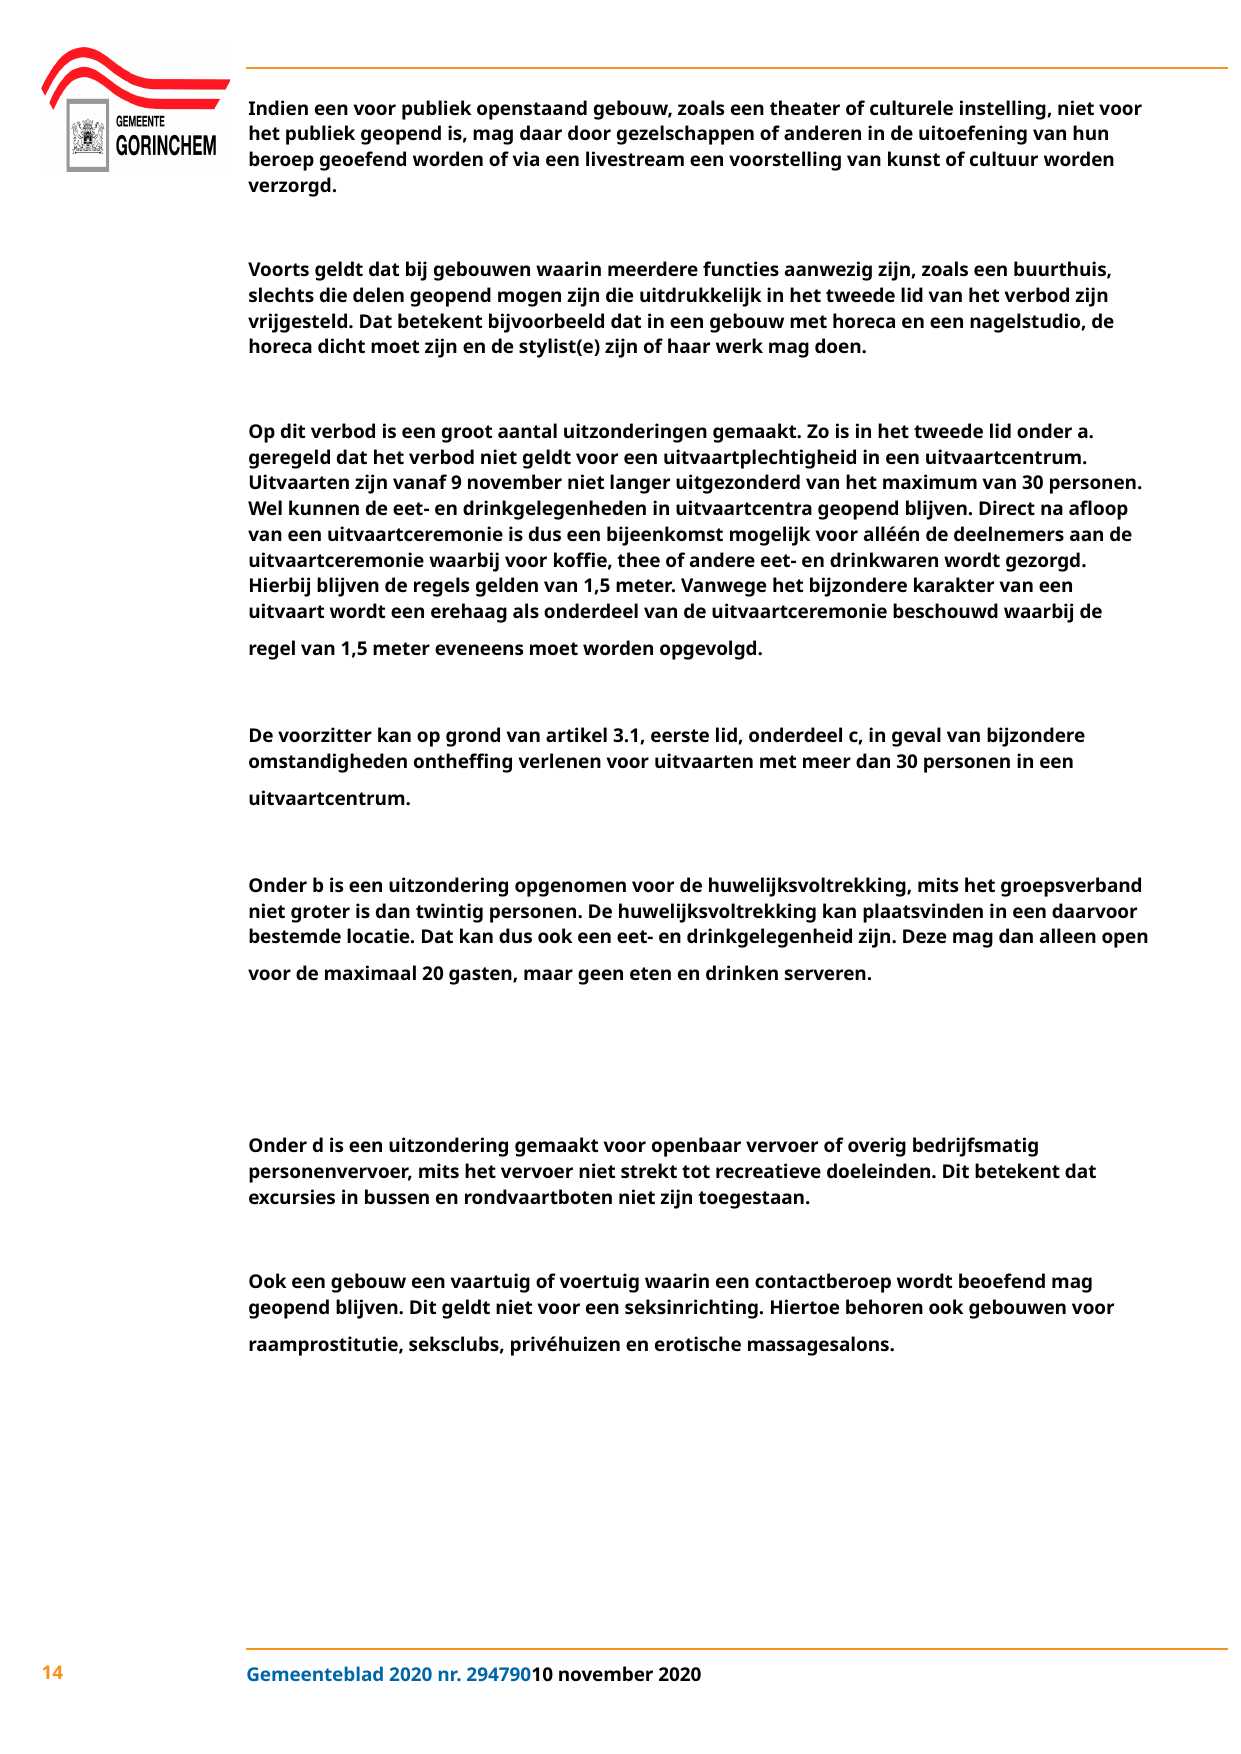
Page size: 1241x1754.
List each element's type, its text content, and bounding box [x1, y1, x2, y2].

text Onder b is een uitzondering opgenomen voor de huwelijksvoltrekking, mits het groepsverband niet groter is dan twintig personen. De huwelijksvoltrekking kan plaatsvinden in een daarvoor bestemde locatie. Dat kan dus ook een eet- en drinkgelegenheid zijn. Deze mag dan alleen open voor de maximaal 20 gasten, maar geen eten en drinken serveren. [248, 872, 1152, 989]
text Ook een gebouw een vaartuig of voertuig waarin een contactberoep wordt beoefend mag geopend blijven. Dit geldt niet voor een seksinrichting. Hiertoe behoren ook gebouwen voor raamprostitutie, seksclubs, privéhuizen en erotische massagesalons. [248, 1268, 1152, 1359]
text Op dit verbod is een groot aantal uitzonderingen gemaakt. Zo is in het tweede lid onder a. geregeld dat het verbod niet geldt voor een uitvaartplechtigheid in een uitvaartcentrum. Uitvaarten zijn vanaf 9 november niet langer uitgezonderd van het maximum van 30 personen. Wel kunnen de eet- en drinkgelegenheden in uitvaartcentra geopend blijven. Direct na afloop van een uitvaartceremonie is dus een bijeenkomst mogelijk voor alléén de deelnemers aan de uitvaartceremonie waarbij voor koffie, thee of andere eet- en drinkwaren wordt gezorgd. Hierbij blijven de regels gelden van 1,5 meter. Vanwege het bijzondere karakter van een uitvaart wordt een erehaag als onderdeel van de uitvaartceremonie beschouwd waarbij de regel van 1,5 meter eveneens moet worden opgevolgd. [248, 418, 1152, 664]
text Onder d is een uitzondering gemaakt voor openbaar vervoer of overig bedrijfsmatig personenvervoer, mits het vervoer niet strekt tot recreatieve doeleinden. Dit betekent dat excursies in bussen en rondvaartboten niet zijn toegestaan. [248, 1132, 1152, 1209]
text Indien een voor publiek openstaand gebouw, zoals een theater of culturele instelling, niet voor het publiek geopend is, mag daar door gezelschappen of anderen in de uitoefening van hun beroep geoefend worden of via een livestream een voorstelling van kunst of cultuur worden verzorgd. [248, 95, 1152, 198]
text De voorzitter kan op grond van artikel 3.1, eerste lid, onderdeel c, in geval van bijzondere omstandigheden ontheffing verlenen voor uitvaarten met meer dan 30 personen in een uitvaartcentrum. [248, 722, 1152, 813]
picture [41, 47, 231, 172]
text Voorts geldt dat bij gebouwen waarin meerdere functies aanwezig zijn, zoals een buurthuis, slechts die delen geopend mogen zijn die uitdrukkelijk in het tweede lid van het verbod zijn vrijgesteld. Dat betekent bijvoorbeeld dat in een gebouw met horeca en een nagelstudio, de horeca dicht moet zijn en de stylist(e) zijn of haar werk mag doen. [248, 256, 1152, 359]
